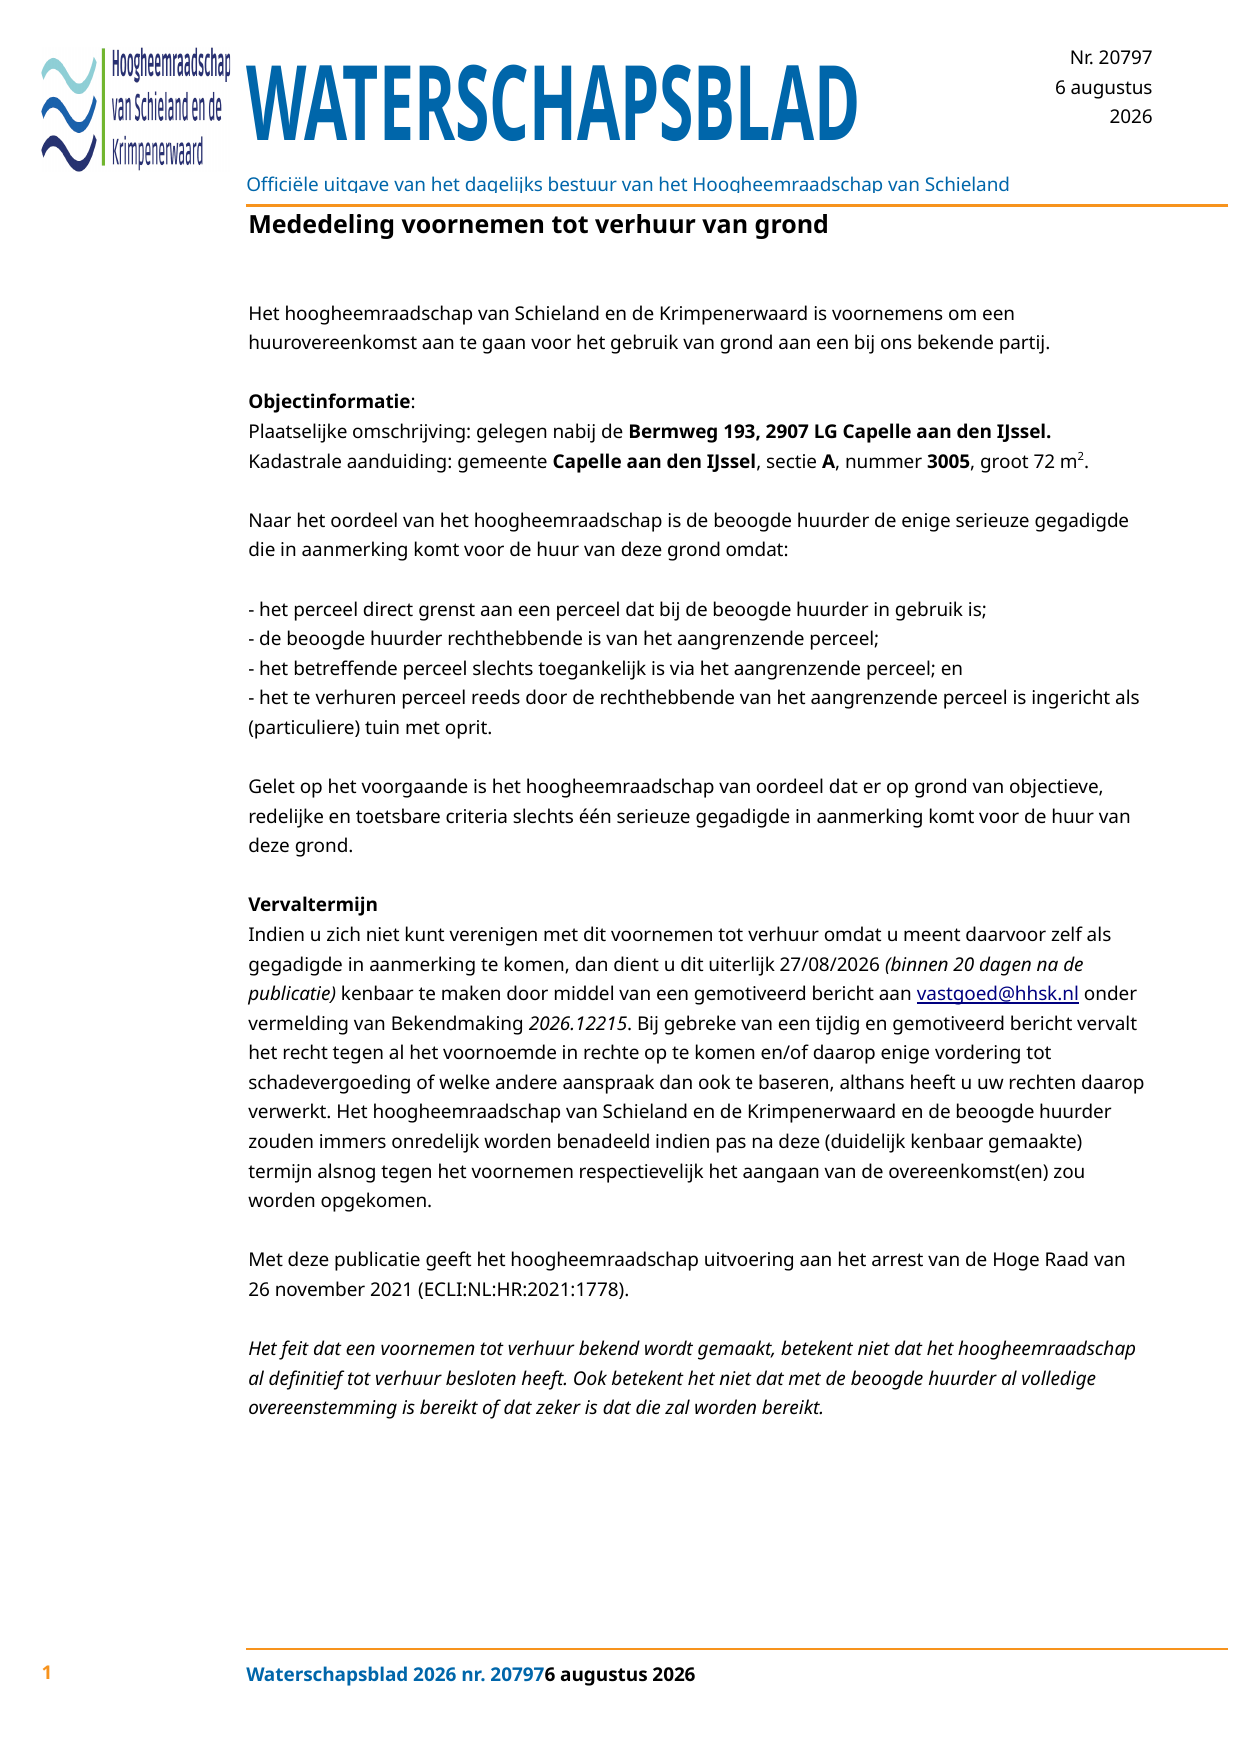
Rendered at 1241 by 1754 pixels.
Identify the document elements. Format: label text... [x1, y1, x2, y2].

text - het perceel direct grenst aan een perceel dat bij de beoogde huurder in gebruik is; [248, 596, 1152, 621]
text Met deze publicatie geeft het hoogheemraadschap uitvoering aan het arrest van de Hoge Raad van 26 november 2021 (ECLI:NL:HR:2021:1778). [248, 1247, 1152, 1302]
text Het hoogheemraadschap van Schieland en de Krimpenerwaard is voornemens om een huurovereenkomst aan te gaan voor het gebruik van grond aan een bij ons bekende partij. [248, 300, 1152, 355]
text - het betreffende perceel slechts toegankelijk is via het aangrenzende perceel; en [248, 655, 1152, 681]
text Objectinformatie: [248, 389, 1152, 414]
text Plaatselijke omschrijving: gelegen nabij de Bermweg 193, 2907 LG Capelle aan den IJssel. [248, 418, 1152, 444]
text Vervaltermijn [248, 892, 1152, 917]
text Naar het oordeel van het hoogheemraadschap is de beoogde huurder de enige serieuze gegadigde die in aanmerking komt voor de huur van deze grond omdat: [248, 507, 1152, 562]
picture [41, 47, 231, 172]
text Gelet op het voorgaande is het hoogheemraadschap van oordeel dat er op grond van objectieve, redelijke en toetsbare criteria slechts één serieuze gegadigde in aanmerking komt voor de huur van deze grond. [248, 773, 1152, 858]
text - het te verhuren perceel reeds door de rechthebbende van het aangrenzende perceel is ingericht als (particuliere) tuin met oprit. [248, 684, 1152, 740]
text Het feit dat een voornemen tot verhuur bekend wordt gemaakt, betekent niet dat het hoogheemraadschap al definitief tot verhuur besloten heeft. Ook betekent het niet dat met de beoogde huurder al volledige overeenstemming is bereikt of dat zeker is dat die zal worden bereikt. [248, 1335, 1152, 1420]
text Mededeling voornemen tot verhuur van grond [248, 207, 1152, 241]
text - de beoogde huurder rechthebbende is van het aangrenzende perceel; [248, 625, 1152, 651]
text Kadastrale aanduiding: gemeente Capelle aan den IJssel, sectie A, nummer 3005, groot 72 m2. [248, 448, 1152, 473]
text Indien u zich niet kunt verenigen met dit voornemen tot verhuur omdat u meent daarvoor zelf als gegadigde in aanmerking te komen, dan dient u dit uiterlijk 27/08/2026 (binnen 20 dagen na de publicatie) kenbaar te maken door middel van een gemotiveerd bericht aan vastgoed@hhsk.nl onder vermelding van Bekendmaking 2026.12215. Bij gebreke van een tijdig en gemotiveerd bericht vervalt het recht tegen al het voornoemde in rechte op te komen en/of daarop enige vordering tot schadevergoeding of welke andere aanspraak dan ook te baseren, althans heeft u uw rechten daarop verwerkt. Het hoogheemraadschap van Schieland en de Krimpenerwaard en de beoogde huurder zouden immers onredelijk worden benadeeld indien pas na deze (duidelijk kenbaar gemaakte) termijn alsnog tegen het voornemen respectievelijk het aangaan van de overeenkomst(en) zou worden opgekomen. [248, 921, 1152, 1213]
